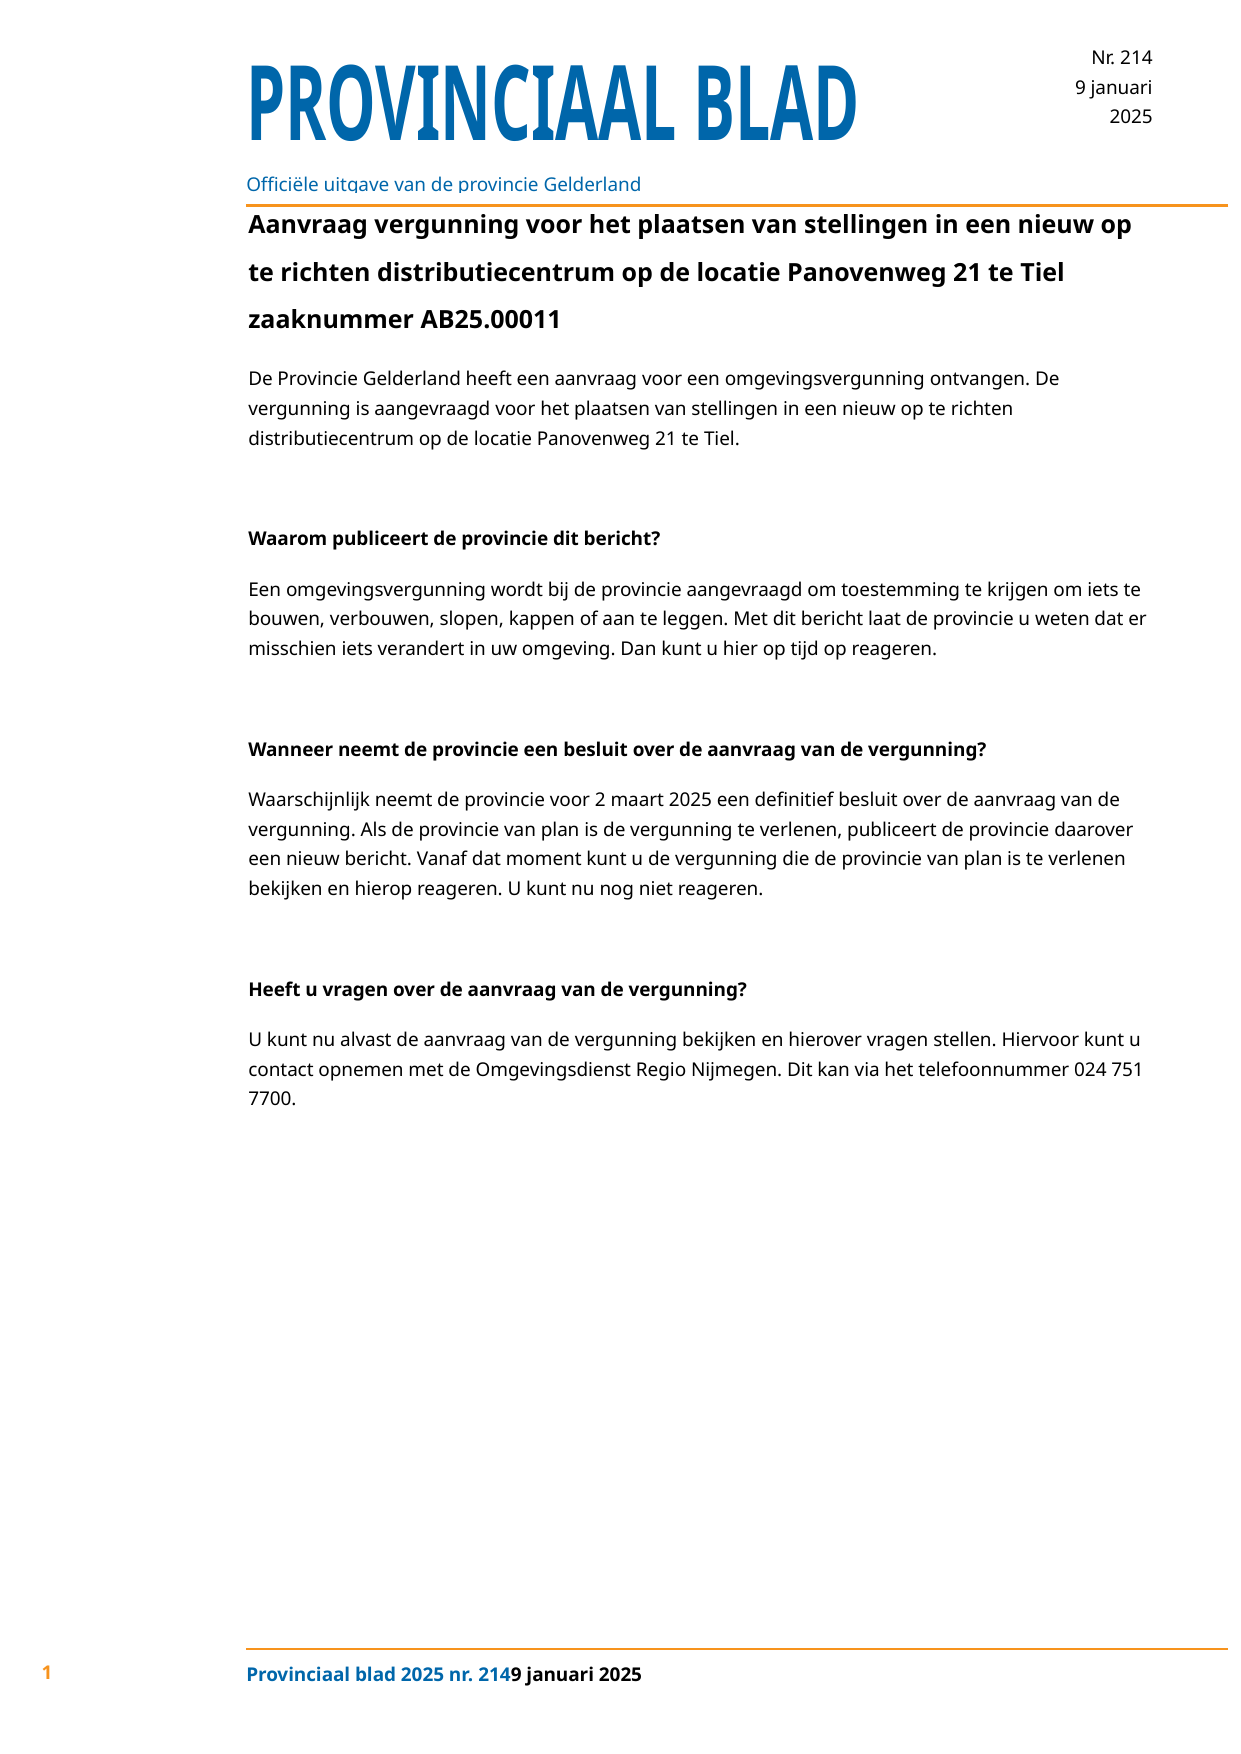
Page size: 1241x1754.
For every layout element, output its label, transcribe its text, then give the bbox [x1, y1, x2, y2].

picture [41, 47, 231, 172]
text Heeft u vragen over de aanvraag van de vergunning? [248, 976, 1152, 1002]
text U kunt nu alvast de aanvraag van de vergunning bekijken en hierover vragen stellen. Hiervoor kunt u contact opnemen met de Omgevingsdienst Regio Nijmegen. Dit kan via het telefoonnummer 024 751 7700. [248, 1026, 1152, 1111]
text Een omgevingsvergunning wordt bij de provincie aangevraagd om toestemming te krijgen om iets te bouwen, verbouwen, slopen, kappen of aan te leggen. Met dit bericht laat de provincie u weten dat er misschien iets verandert in uw omgeving. Dan kunt u hier op tijd op reageren. [248, 576, 1152, 661]
text Waarschijnlijk neemt de provincie voor 2 maart 2025 een definitief besluit over de aanvraag van de vergunning. Als de provincie van plan is de vergunning te verlenen, publiceert de provincie daarover een nieuw bericht. Vanaf dat moment kunt u de vergunning die de provincie van plan is te verlenen bekijken en hierop reageren. U kunt nu nog niet reageren. [248, 786, 1152, 901]
text Wanneer neemt de provincie een besluit over de aanvraag van de vergunning? [248, 736, 1152, 762]
text Waarom publiceert de provincie dit bericht? [248, 526, 1152, 551]
text Aanvraag vergunning voor het plaatsen van stellingen in een nieuw op te richten distributiecentrum op de locatie Panovenweg 21 te Tiel zaaknummer AB25.00011 [248, 207, 1152, 336]
text De Provincie Gelderland heeft een aanvraag voor een omgevingsvergunning ontvangen. De vergunning is aangevraagd voor het plaatsen van stellingen in een nieuw op te richten distributiecentrum op de locatie Panovenweg 21 te Tiel. [248, 366, 1152, 450]
